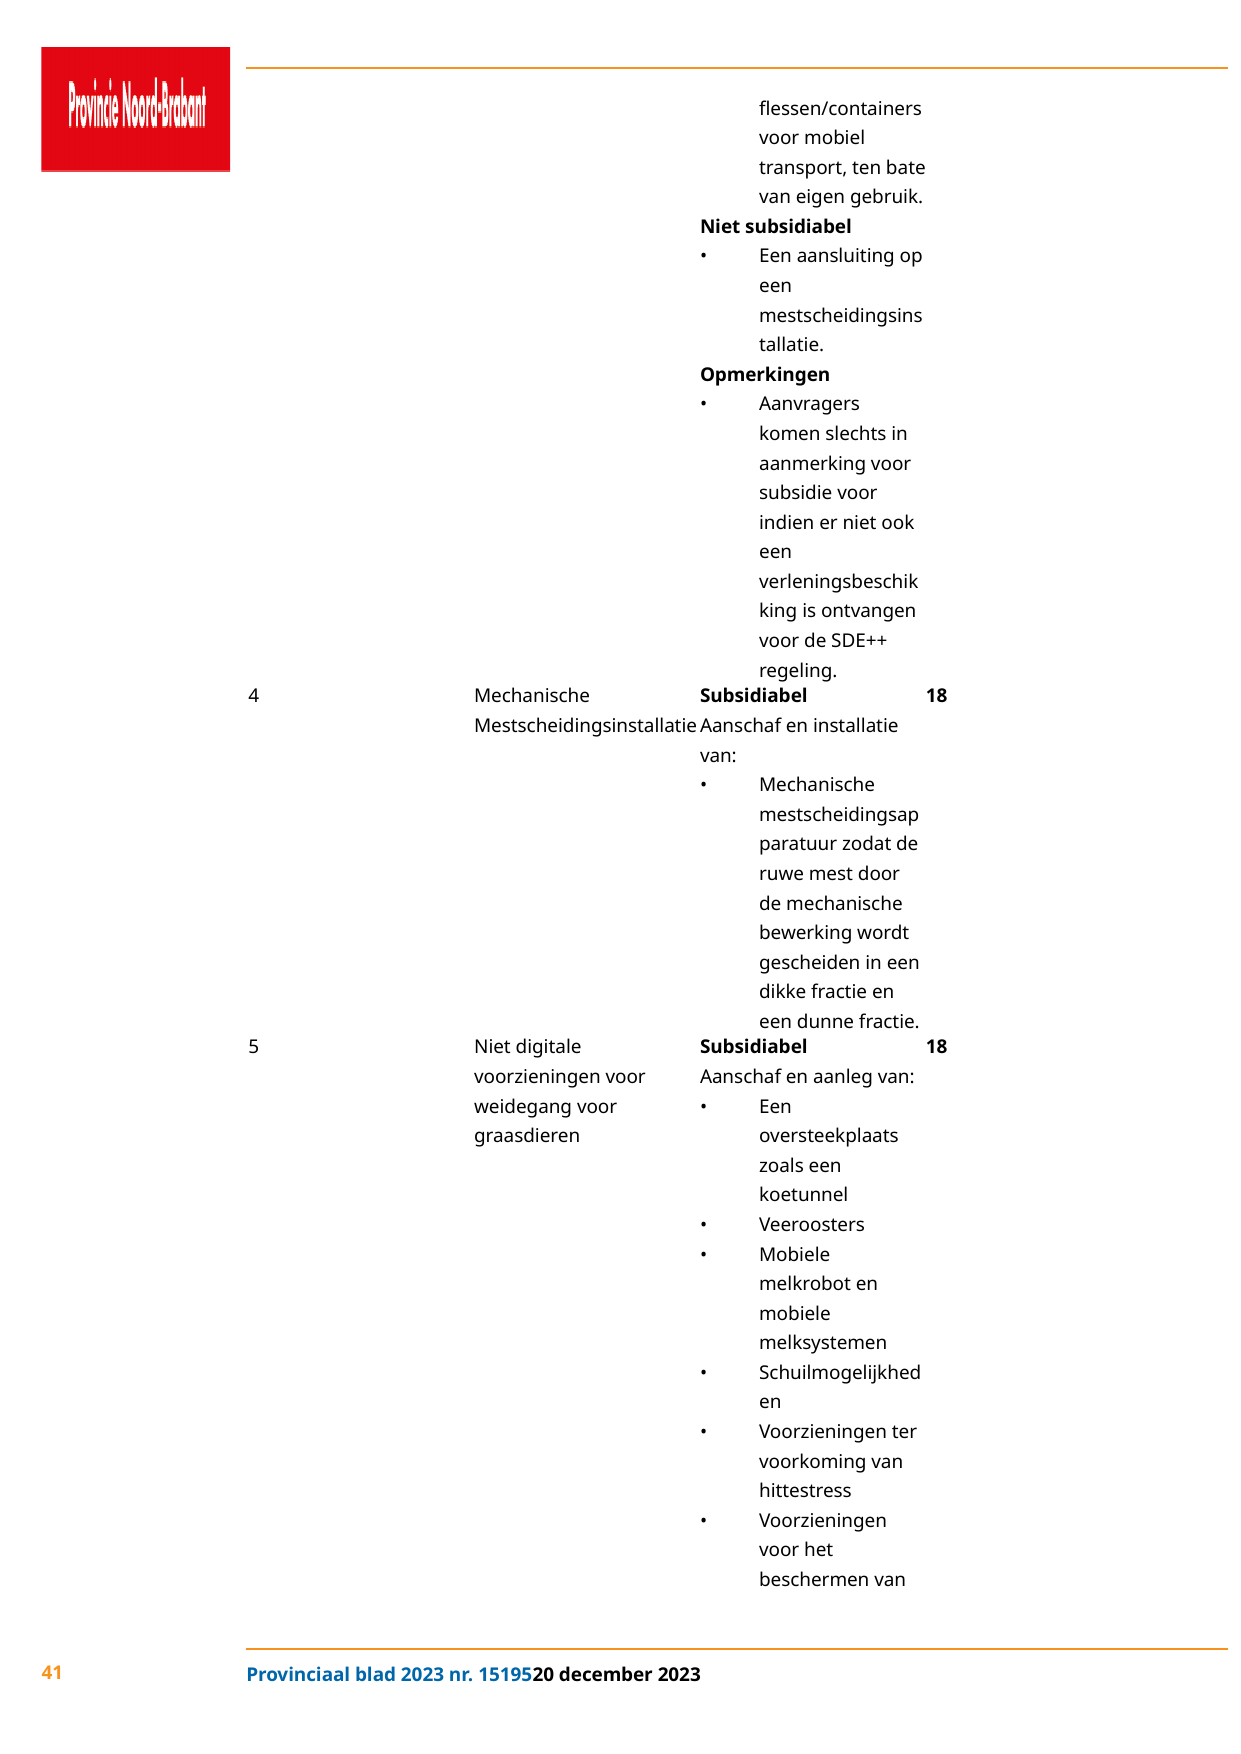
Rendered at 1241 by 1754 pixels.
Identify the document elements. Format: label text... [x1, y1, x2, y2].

table_cell Niet digitale voorzieningen voor weidegang voor graasdieren [474, 1034, 700, 1592]
picture [41, 47, 231, 172]
table_cell 5 [248, 1034, 474, 1592]
table_cell 18 [926, 1034, 1152, 1592]
table_cell Mechanische Mestscheidingsinstallatie [474, 683, 700, 1034]
table_cell flessen/containers voor mobiel transport, ten bate van eigen gebruik. Niet subsidiabel Een aansluiting op een mestscheidingsinstallatie. Opmerkingen Aanvragers komen slechts in aanmerking voor subsidie voor indien er niet ook een verleningsbeschikking is ontvangen voor de SDE++ regeling. [700, 95, 926, 683]
table_cell [474, 95, 700, 683]
table_cell [926, 95, 1152, 683]
table_cell Subsidiabel Aanschaf en aanleg van: Een oversteekplaats zoals een koetunnel Veeroosters Mobiele melkrobot en mobiele melksystemen Schuilmogelijkheden Voorzieningen ter voorkoming van hittestress Voorzieningen voor het beschermen van [700, 1034, 926, 1592]
table_cell Subsidiabel Aanschaf en installatie van: Mechanische mestscheidingsapparatuur zodat de ruwe mest door de mechanische bewerking wordt gescheiden in een dikke fractie en een dunne fractie. [700, 683, 926, 1034]
table_cell 4 [248, 683, 474, 1034]
table_cell [248, 95, 474, 683]
table_cell 18 [926, 683, 1152, 1034]
